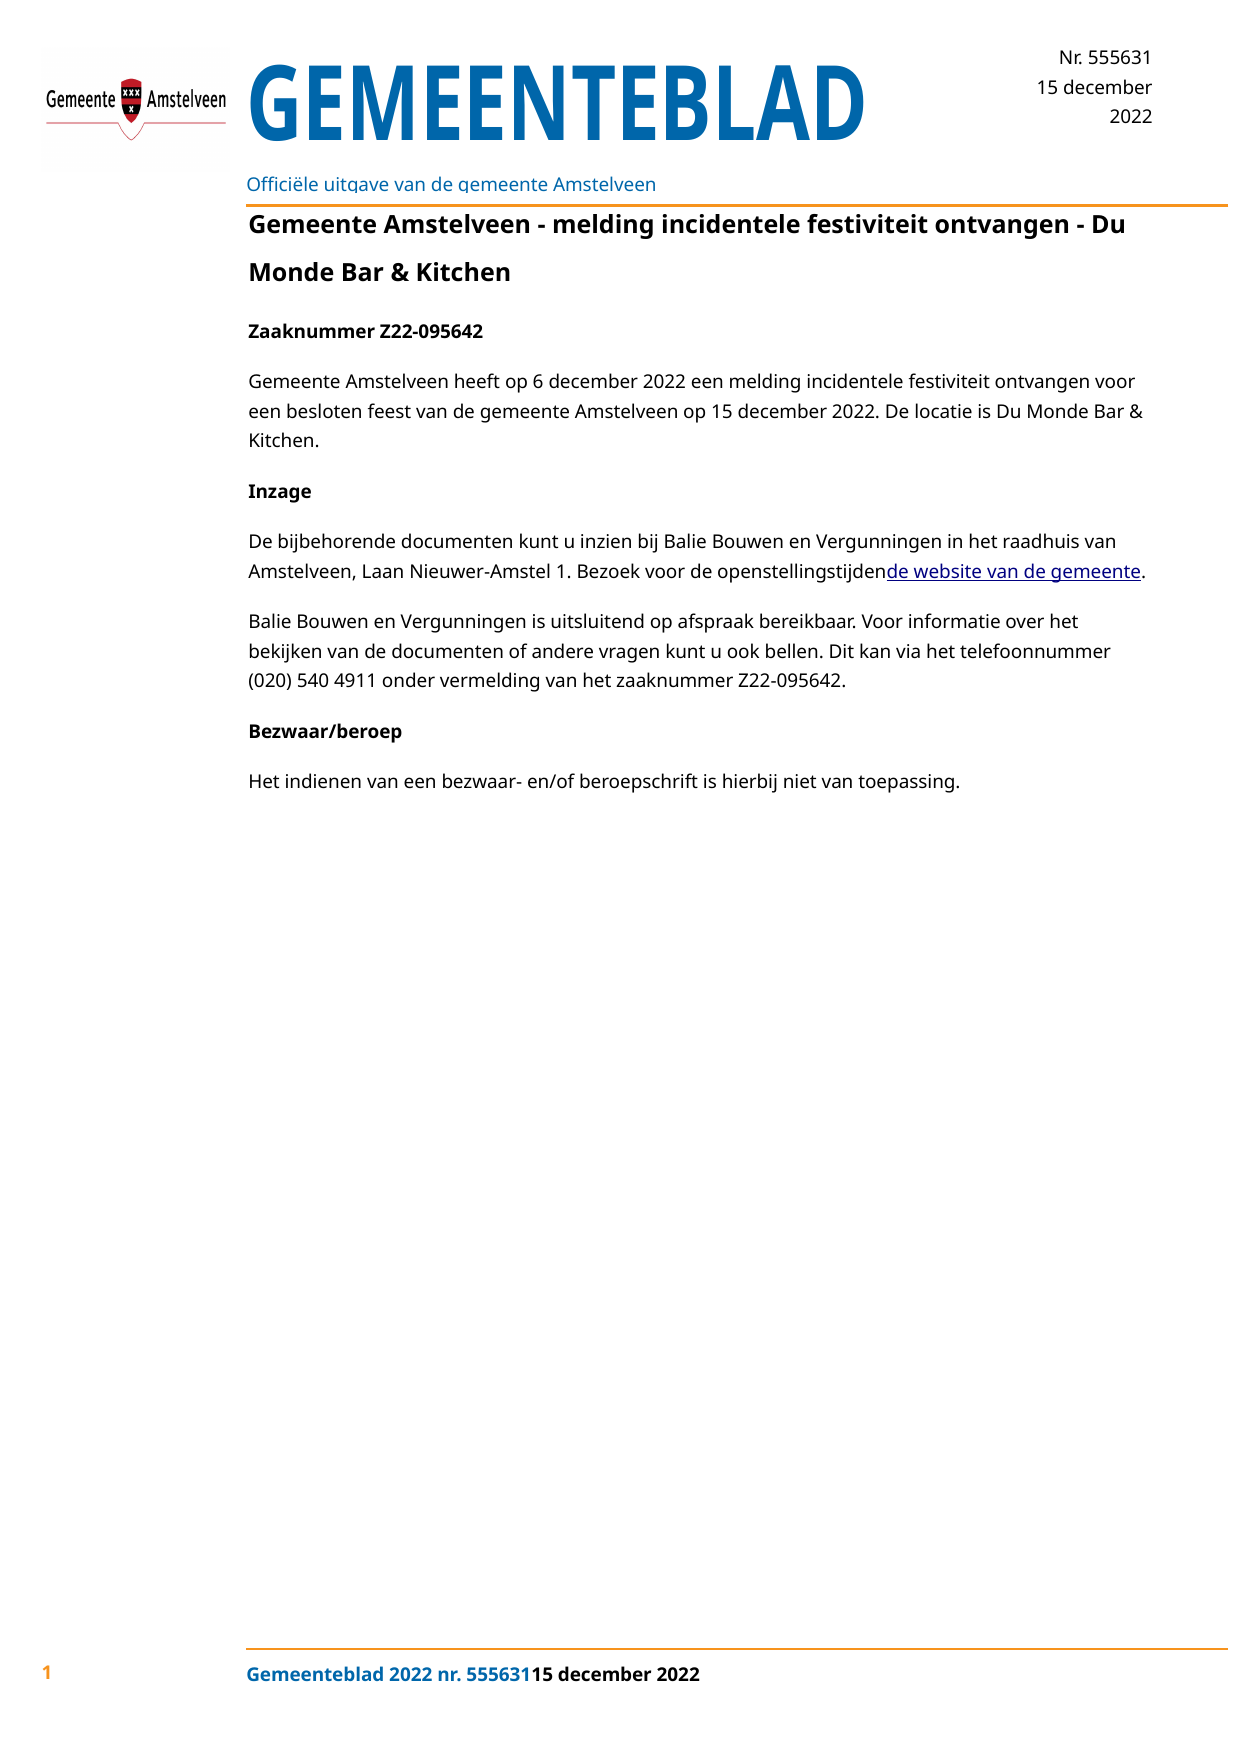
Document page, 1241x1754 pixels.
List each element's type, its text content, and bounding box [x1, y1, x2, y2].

text Bezwaar/beroep [248, 718, 1152, 744]
text Inzage [248, 478, 1152, 504]
text Het indienen van een bezwaar- en/of beroepschrift is hierbij niet van toepassing. [248, 768, 1152, 794]
text De bijbehorende documenten kunt u inzien bij Balie Bouwen en Vergunningen in het raadhuis van Amstelveen, Laan Nieuwer-Amstel 1. Bezoek voor de openstellingstijdende website van de gemeente. [248, 528, 1152, 584]
text Gemeente Amstelveen heeft op 6 december 2022 een melding incidentele festiviteit ontvangen voor een besloten feest van de gemeente Amstelveen op 15 december 2022. De locatie is Du Monde Bar & Kitchen. [248, 368, 1152, 453]
picture [41, 47, 231, 172]
text Balie Bouwen en Vergunningen is uitsluitend op afspraak bereikbaar. Voor informatie over het bekijken van de documenten of andere vragen kunt u ook bellen. Dit kan via het telefoonnummer (020) 540 4911 onder vermelding van het zaaknummer Z22-095642. [248, 608, 1152, 693]
text Gemeente Amstelveen - melding incidentele festiviteit ontvangen - Du Monde Bar & Kitchen [248, 207, 1152, 288]
text Zaaknummer Z22-095642 [248, 318, 1152, 344]
